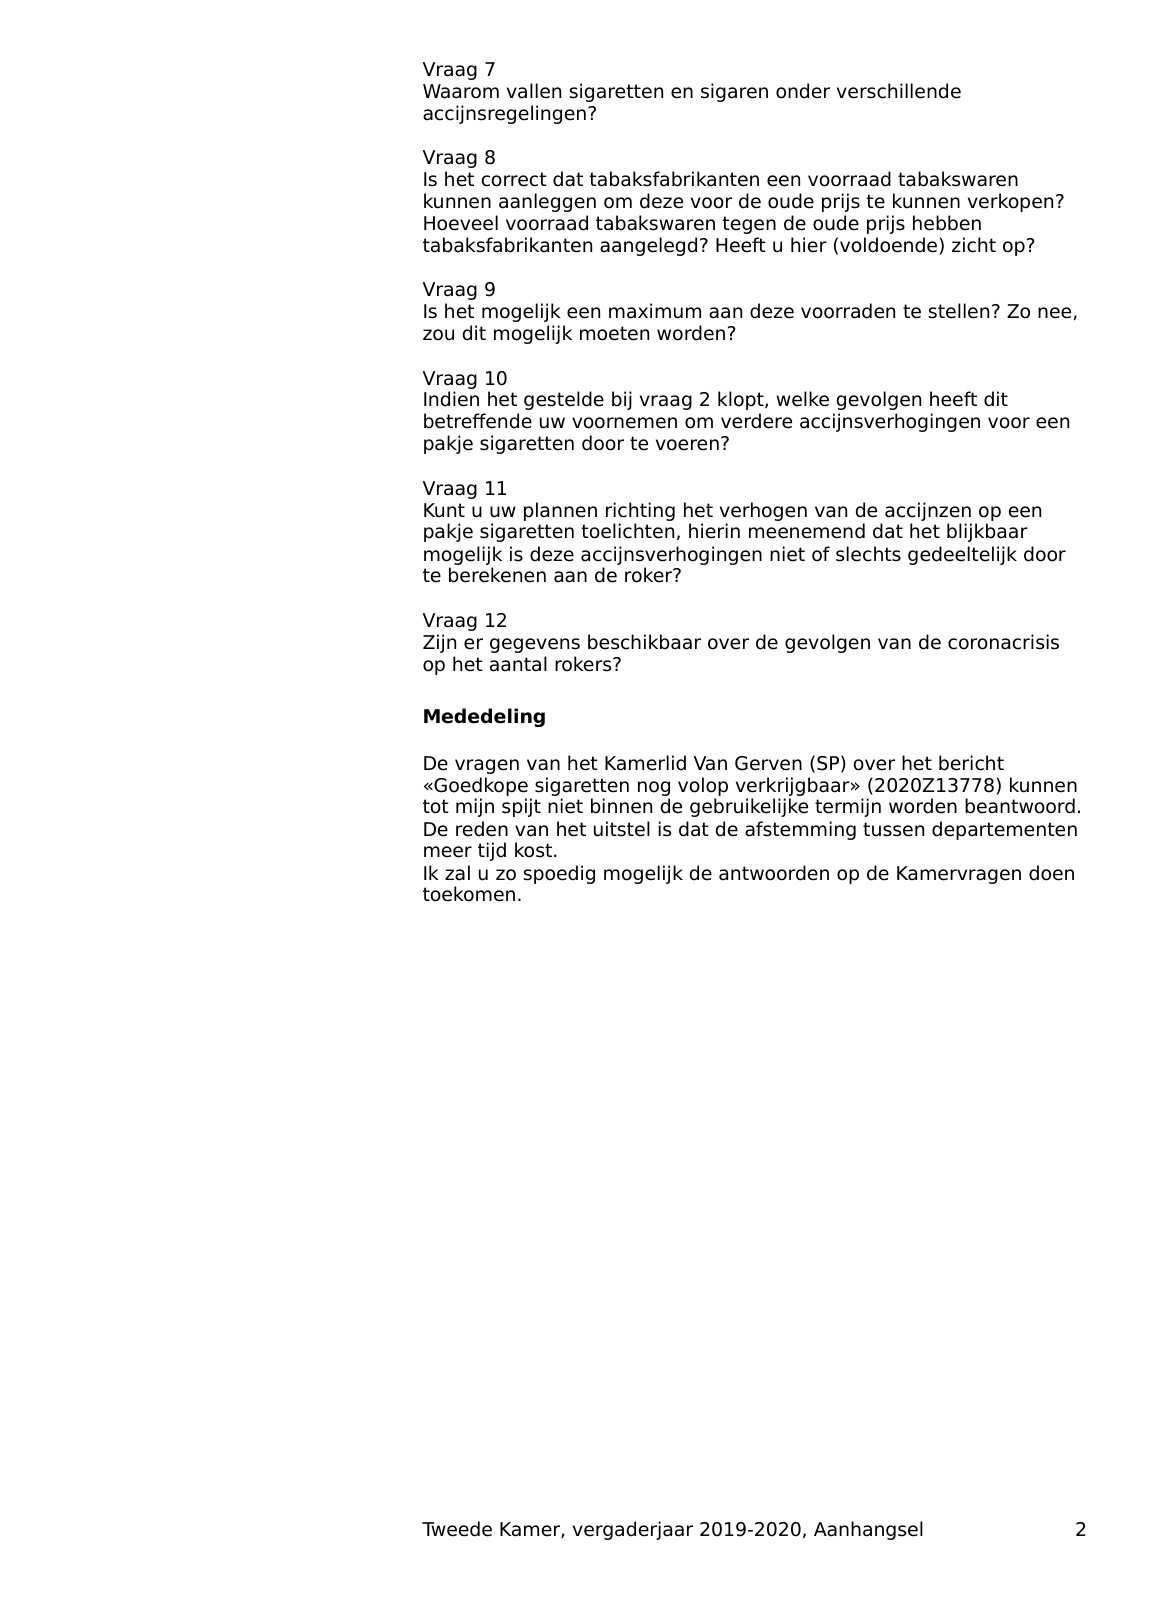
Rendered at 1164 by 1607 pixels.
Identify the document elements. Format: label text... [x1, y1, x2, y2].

text Kunt u uw plannen richting het verhogen van de accijnzen op een pakje sigaretten toelichten, hierin meenemend dat het blijkbaar mogelijk is deze accijnsverhogingen niet of slechts gedeeltelijk door te berekenen aan de roker? [422, 499, 1087, 587]
text Indien het gestelde bij vraag 2 klopt, welke gevolgen heeft dit betreffende uw voornemen om verdere accijnsverhogingen voor een pakje sigaretten door te voeren? [422, 389, 1087, 455]
text Vraag 10 [422, 367, 1087, 389]
text Zijn er gegevens beschikbaar over de gevolgen van de coronacrisis op het aantal rokers? [422, 632, 1087, 676]
subtitle Mededeling [422, 706, 1087, 727]
text Vraag 9 [422, 279, 1087, 301]
text Waarom vallen sigaretten en sigaren onder verschillende accijnsregelingen? [422, 81, 1087, 125]
text Vraag 12 [422, 609, 1087, 632]
text Is het mogelijk een maximum aan deze voorraden te stellen? Zo nee, zou dit mogelijk moeten worden? [422, 301, 1087, 345]
text Vraag 8 [422, 147, 1087, 169]
text De reden van het uitstel is dat de afstemming tussen departementen meer tijd kost. [422, 818, 1087, 862]
text Vraag 11 [422, 477, 1087, 499]
text Vraag 7 [422, 59, 1087, 81]
text Is het correct dat tabaksfabrikanten een voorraad tabakswaren kunnen aanleggen om deze voor de oude prijs te kunnen verkopen? Hoeveel voorraad tabakswaren tegen de oude prijs hebben tabaksfabrikanten aangelegd? Heeft u hier (voldoende) zicht op? [422, 169, 1087, 257]
text Ik zal u zo spoedig mogelijk de antwoorden op de Kamervragen doen toekomen. [422, 862, 1087, 906]
text De vragen van het Kamerlid Van Gerven (SP) over het bericht «Goedkope sigaretten nog volop verkrijgbaar» (2020Z13778) kunnen tot mijn spijt niet binnen de gebruikelijke termijn worden beantwoord. [422, 752, 1087, 818]
